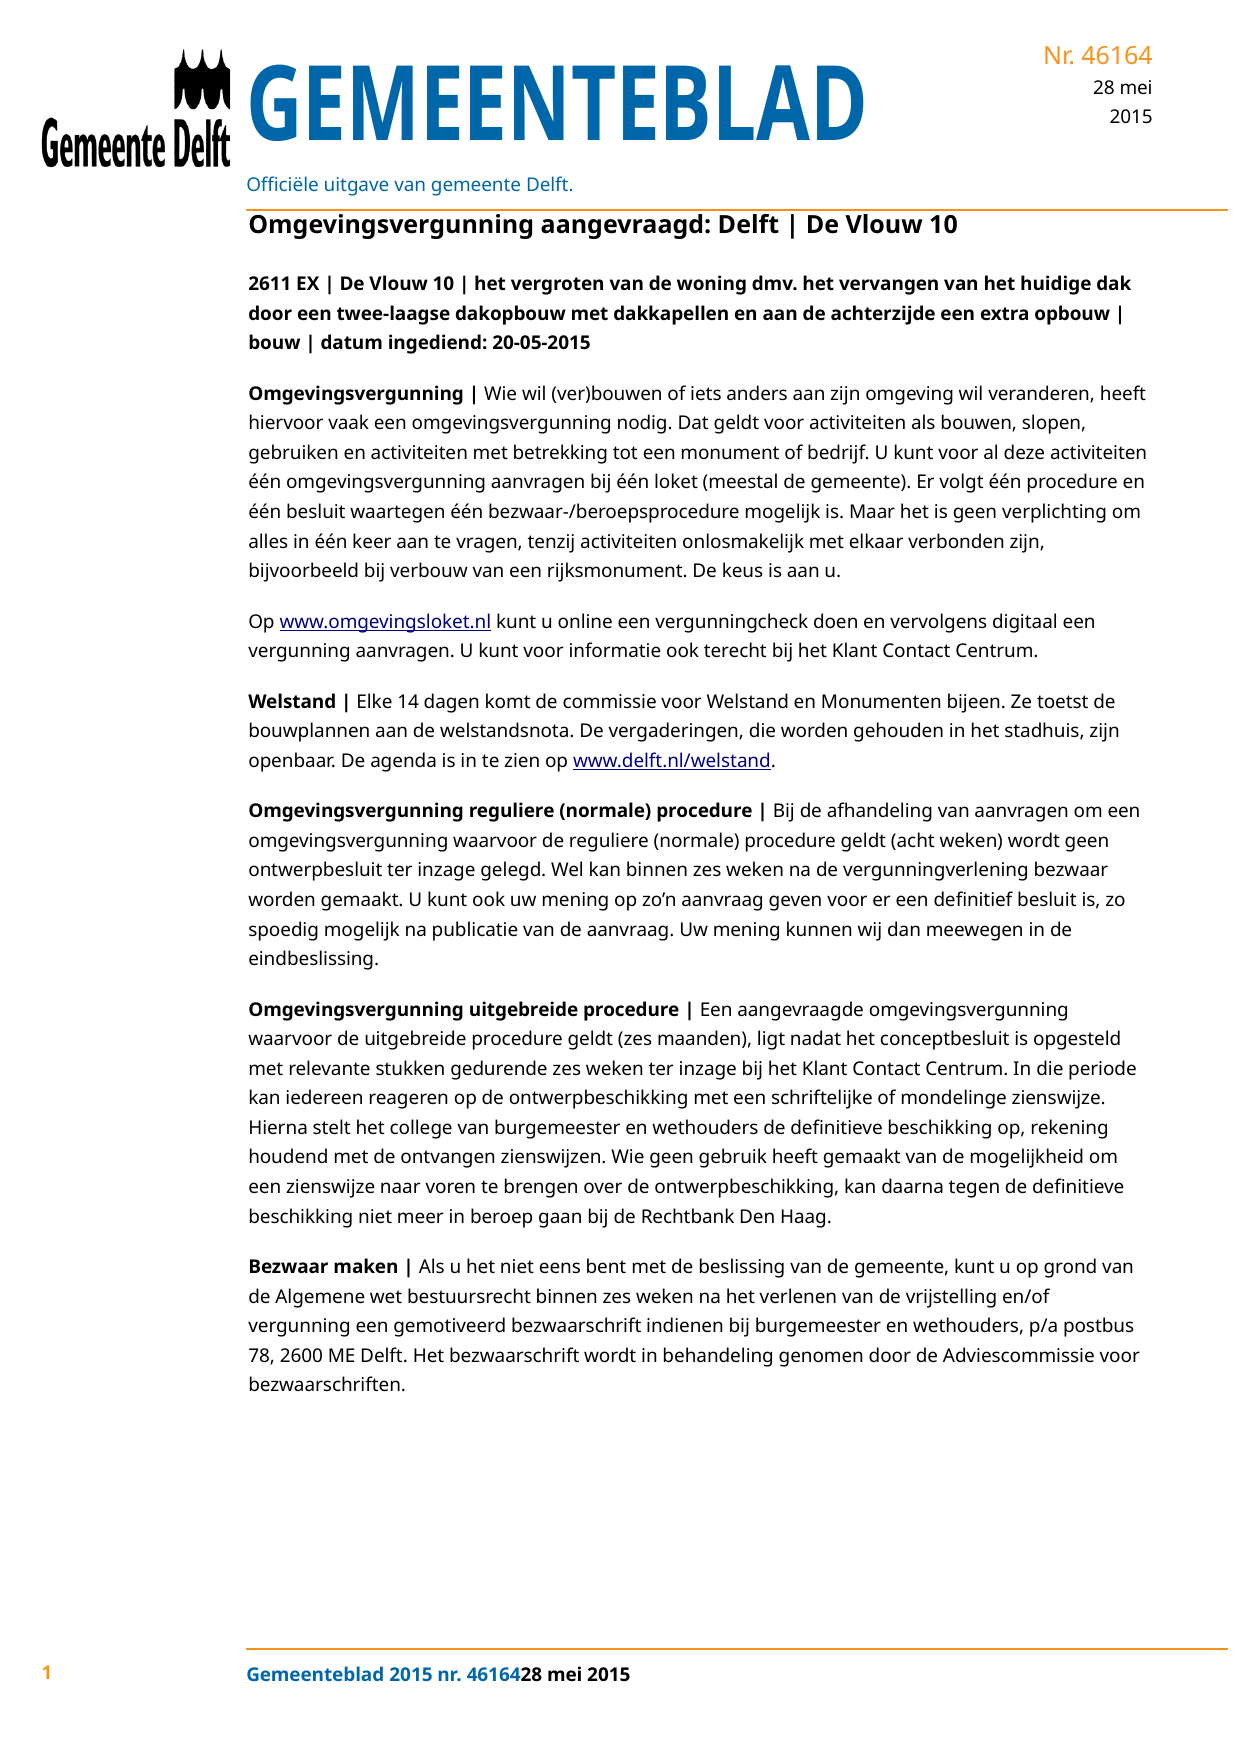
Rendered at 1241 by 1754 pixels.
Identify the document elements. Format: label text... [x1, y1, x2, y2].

text Omgevingsvergunning uitgebreide procedure | Een aangevraagde omgevingsvergunning waarvoor de uitgebreide procedure geldt (zes maanden), ligt nadat het conceptbesluit is opgesteld met relevante stukken gedurende zes weken ter inzage bij het Klant Contact Centrum. In die periode kan iedereen reageren op de ontwerpbeschikking met een schriftelijke of mondelinge zienswijze. Hierna stelt het college van burgemeester en wethouders de definitieve beschikking op, rekening houdend met de ontvangen zienswijzen. Wie geen gebruik heeft gemaakt van de mogelijkheid om een zienswijze naar voren te brengen over de ontwerpbeschikking, kan daarna tegen de definitieve beschikking niet meer in beroep gaan bij de Rechtbank Den Haag. [248, 996, 1152, 1228]
text Welstand | Elke 14 dagen komt de commissie voor Welstand en Monumenten bijeen. Ze toetst de bouwplannen aan de welstandsnota. De vergaderingen, die worden gehouden in het stadhuis, zijn openbaar. De agenda is in te zien op www.delft.nl/welstand. [248, 688, 1152, 773]
text Omgevingsvergunning | Wie wil (ver)bouwen of iets anders aan zijn omgeving wil veranderen, heeft hiervoor vaak een omgevingsvergunning nodig. Dat geldt voor activiteiten als bouwen, slopen, gebruiken en activiteiten met betrekking tot een monument of bedrijf. U kunt voor al deze activiteiten één omgevingsvergunning aanvragen bij één loket (meestal de gemeente). Er volgt één procedure en één besluit waartegen één bezwaar-/beroepsprocedure mogelijk is. Maar het is geen verplichting om alles in één keer aan te vragen, tenzij activiteiten onlosmakelijk met elkaar verbonden zijn, bijvoorbeeld bij verbouw van een rijksmonument. De keus is aan u. [248, 380, 1152, 583]
text 2611 EX | De Vlouw 10 | het vergroten van de woning dmv. het vervangen van het huidige dak door een twee-laagse dakopbouw met dakkapellen en aan de achterzijde een extra opbouw | bouw | datum ingediend: 20-05-2015 [248, 270, 1152, 355]
text Omgevingsvergunning aangevraagd: Delft | De Vlouw 10 [248, 211, 1152, 241]
picture [41, 47, 231, 172]
text Bezwaar maken | Als u het niet eens bent met de beslissing van de gemeente, kunt u op grond van de Algemene wet bestuursrecht binnen zes weken na het verlenen van de vrijstelling en/of vergunning een gemotiveerd bezwaarschrift indienen bij burgemeester en wethouders, p/a postbus 78, 2600 ME Delft. Het bezwaarschrift wordt in behandeling genomen door de Adviescommissie voor bezwaarschriften. [248, 1253, 1152, 1397]
text Op www.omgevingsloket.nl kunt u online een vergunningcheck doen en vervolgens digitaal een vergunning aanvragen. U kunt voor informatie ook terecht bij het Klant Contact Centrum. [248, 608, 1152, 663]
text Omgevingsvergunning reguliere (normale) procedure | Bij de afhandeling van aanvragen om een omgevingsvergunning waarvoor de reguliere (normale) procedure geldt (acht weken) wordt geen ontwerpbesluit ter inzage gelegd. Wel kan binnen zes weken na de vergunningverlening bezwaar worden gemaakt. U kunt ook uw mening op zo’n aanvraag geven voor er een definitief besluit is, zo spoedig mogelijk na publicatie van de aanvraag. Uw mening kunnen wij dan meewegen in de eindbeslissing. [248, 797, 1152, 971]
